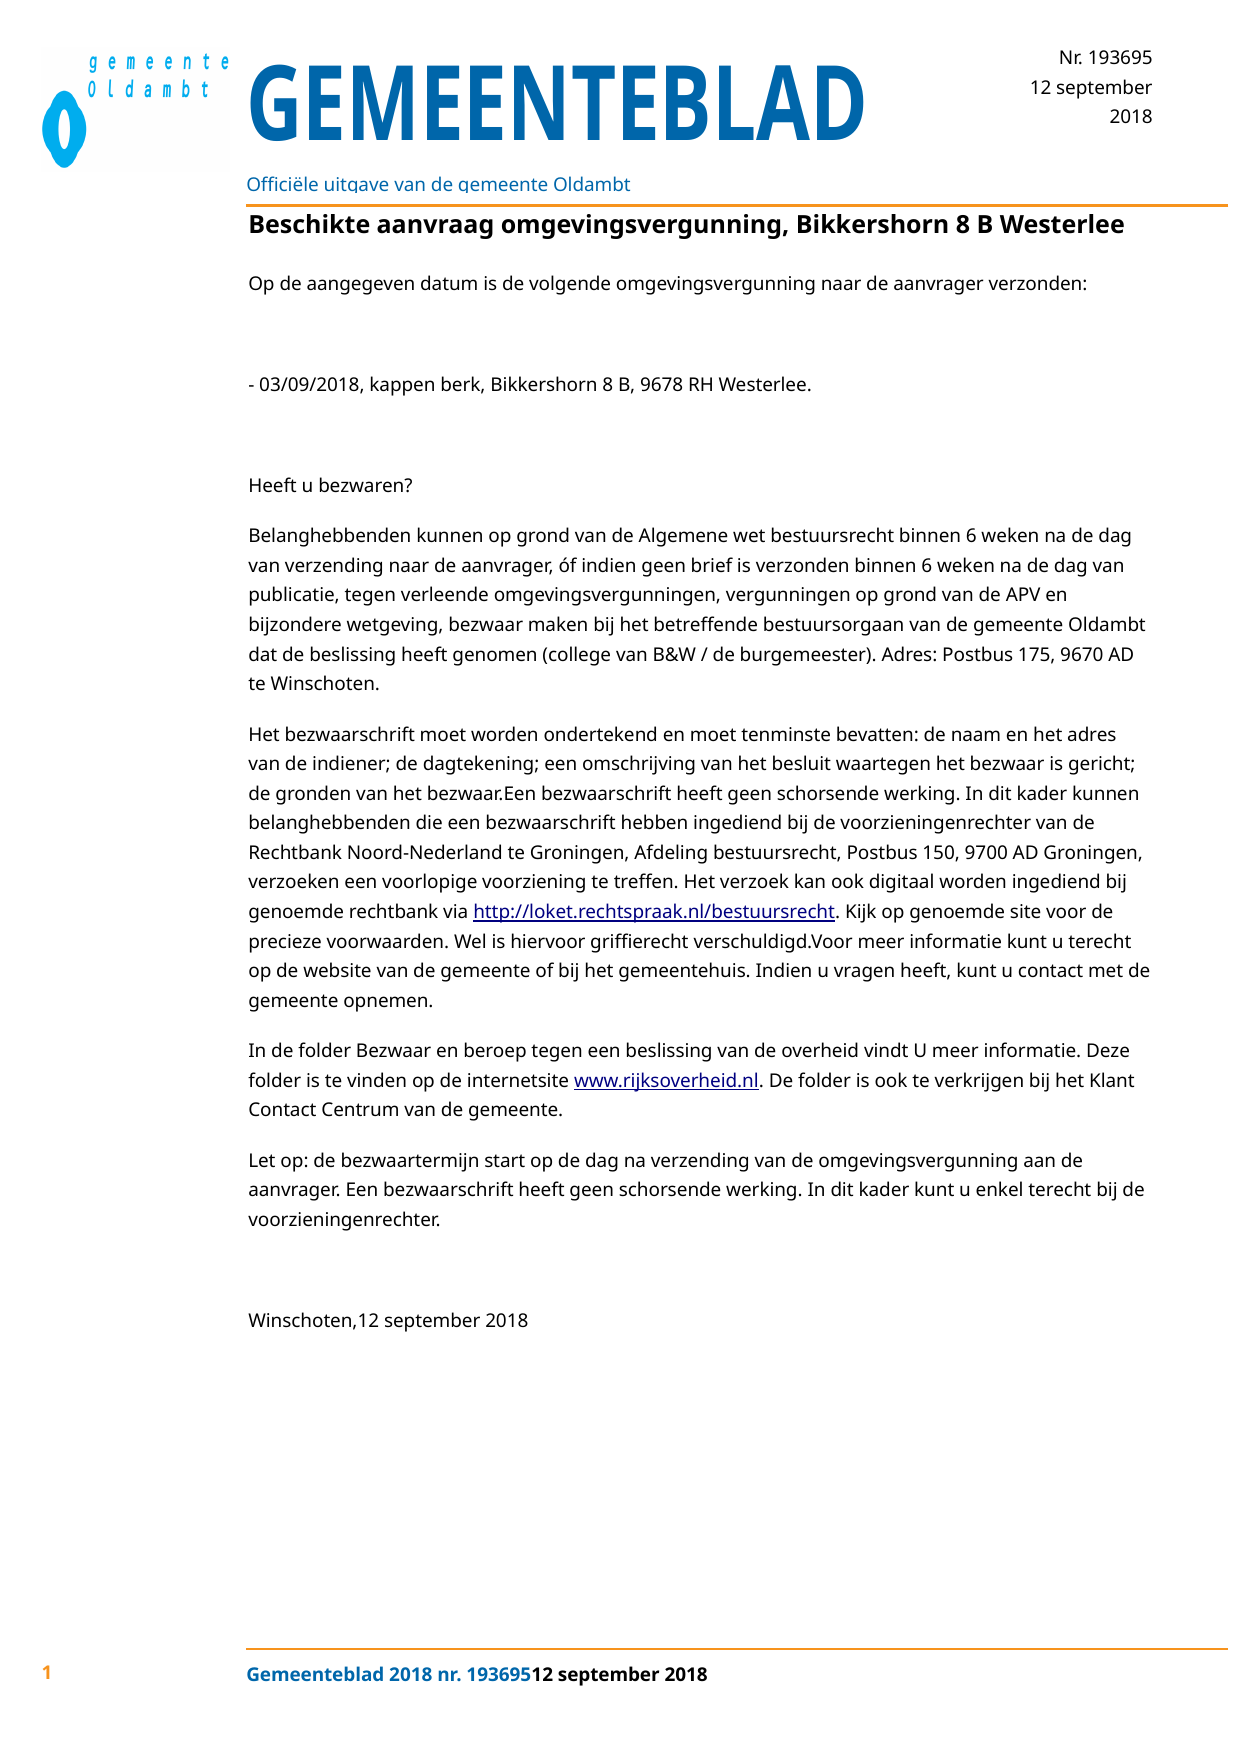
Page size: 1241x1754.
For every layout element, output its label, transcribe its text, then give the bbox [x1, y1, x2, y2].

text Belanghebbenden kunnen op grond van de Algemene wet bestuursrecht binnen 6 weken na de dag van verzending naar de aanvrager, óf indien geen brief is verzonden binnen 6 weken na de dag van publicatie, tegen verleende omgevingsvergunningen, vergunningen op grond van de APV en bijzondere wetgeving, bezwaar maken bij het betreffende bestuursorgaan van de gemeente Oldambt dat de beslissing heeft genomen (college van B&W / de burgemeester). Adres: Postbus 175, 9670 AD te Winschoten. [248, 522, 1152, 696]
text Heeft u bezwaren? [248, 472, 1152, 498]
text Winschoten,12 september 2018 [248, 1307, 1152, 1333]
text Op de aangegeven datum is de volgende omgevingsvergunning naar de aanvrager verzonden: [248, 270, 1152, 296]
text - 03/09/2018, kappen berk, Bikkershorn 8 B, 9678 RH Westerlee. [248, 371, 1152, 397]
text In de folder Bezwaar en beroep tegen een beslissing van de overheid vindt U meer informatie. Deze folder is te vinden op de internetsite www.rijksoverheid.nl. De folder is ook te verkrijgen bij het Klant Contact Centrum van de gemeente. [248, 1037, 1152, 1122]
picture [41, 47, 231, 172]
text Het bezwaarschrift moet worden ondertekend en moet tenminste bevatten: de naam en het adres van de indiener; de dagtekening; een omschrijving van het besluit waartegen het bezwaar is gericht; de gronden van het bezwaar.Een bezwaarschrift heeft geen schorsende werking. In dit kader kunnen belanghebbenden die een bezwaarschrift hebben ingediend bij de voorzieningenrechter van de Rechtbank Noord-Nederland te Groningen, Afdeling bestuursrecht, Postbus 150, 9700 AD Groningen, verzoeken een voorlopige voorziening te treffen. Het verzoek kan ook digitaal worden ingediend bij genoemde rechtbank via http://loket.rechtspraak.nl/bestuursrecht. Kijk op genoemde site voor de precieze voorwaarden. Wel is hiervoor griffierecht verschuldigd.Voor meer informatie kunt u terecht op de website van de gemeente of bij het gemeentehuis. Indien u vragen heeft, kunt u contact met de gemeente opnemen. [248, 721, 1152, 1013]
text Let op: de bezwaartermijn start op de dag na verzending van de omgevingsvergunning aan de aanvrager. Een bezwaarschrift heeft geen schorsende werking. In dit kader kunt u enkel terecht bij de voorzieningenrechter. [248, 1147, 1152, 1232]
text Beschikte aanvraag omgevingsvergunning, Bikkershorn 8 B Westerlee [248, 207, 1152, 241]
